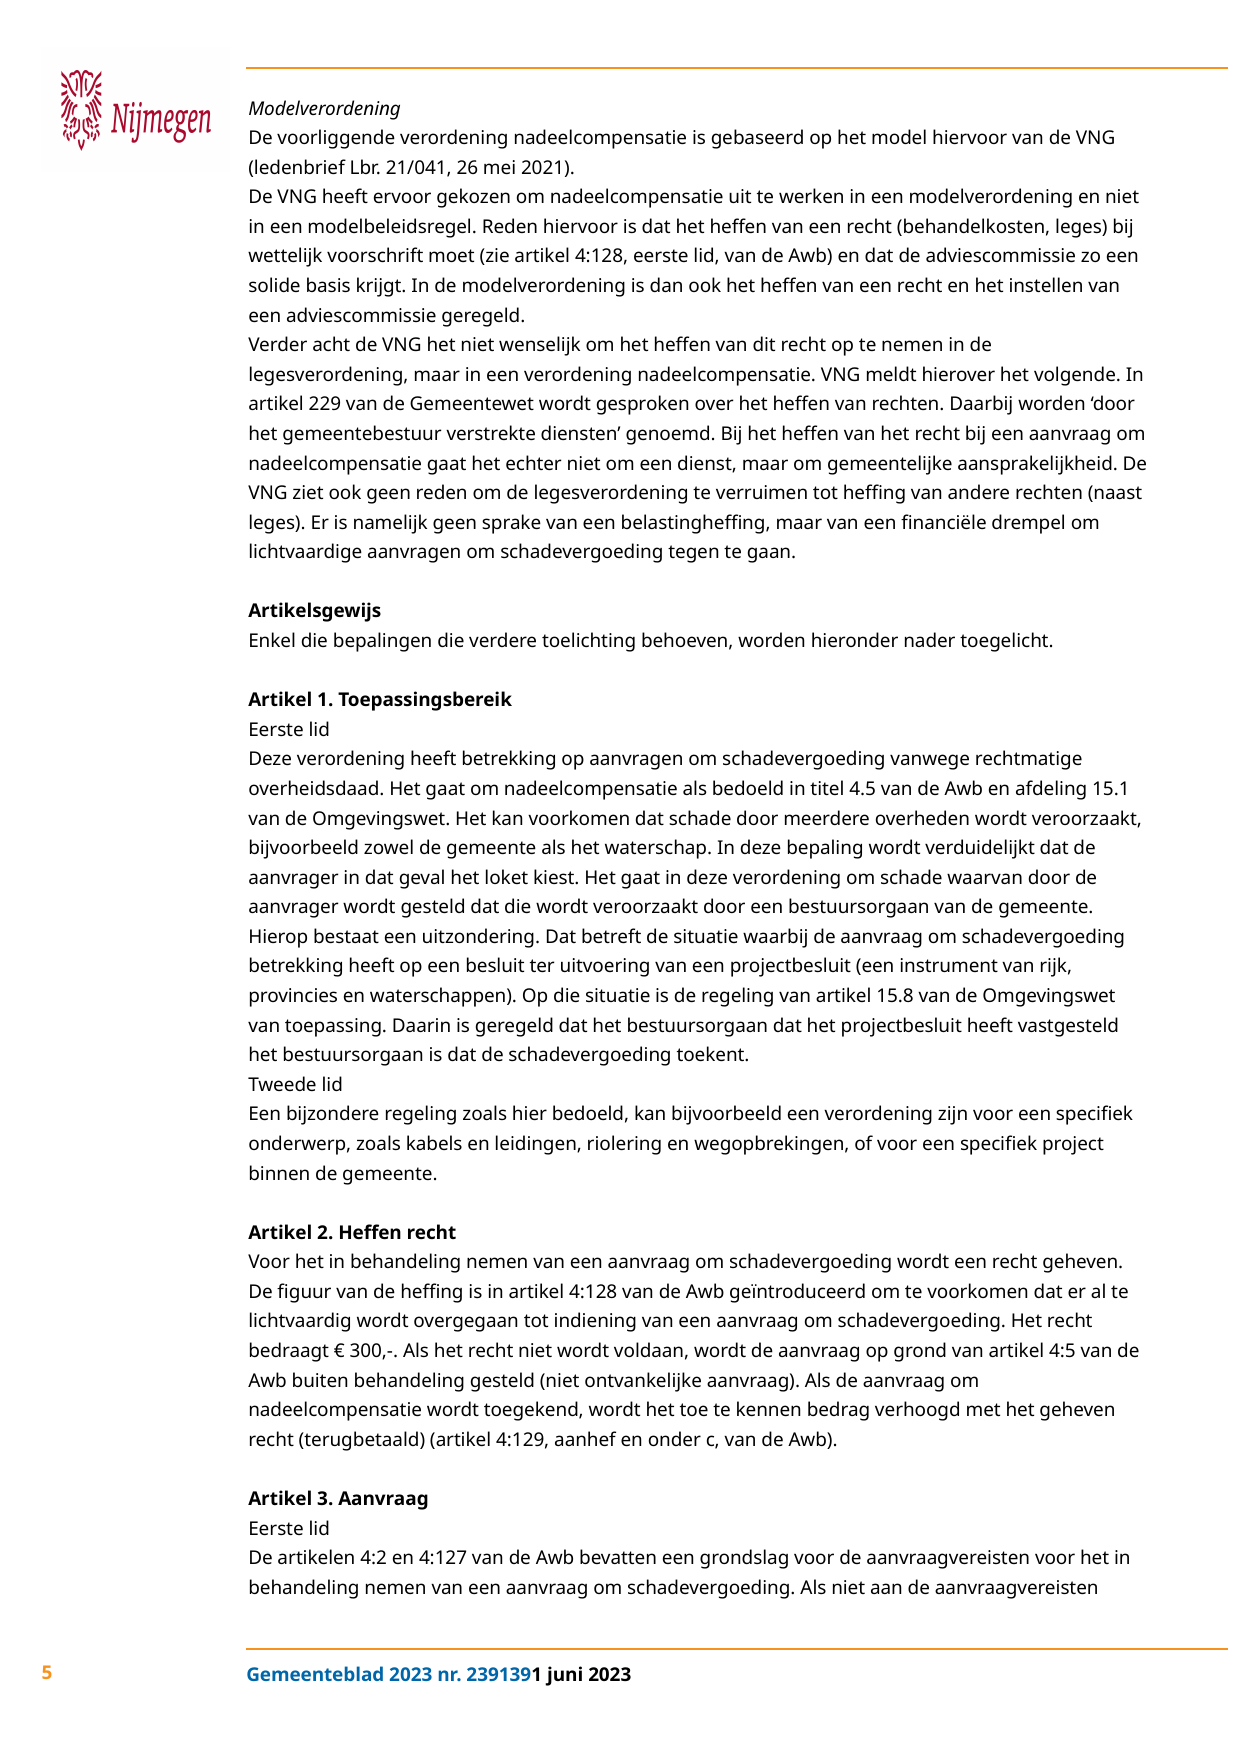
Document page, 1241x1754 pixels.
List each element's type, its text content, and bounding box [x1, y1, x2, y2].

text Enkel die bepalingen die verdere toelichting behoeven, worden hieronder nader toegelicht. [248, 627, 1152, 653]
text De VNG heeft ervoor gekozen om nadeelcompensatie uit te werken in een modelverordening en niet in een modelbeleidsregel. Reden hiervoor is dat het heffen van een recht (behandelkosten, leges) bij wettelijk voorschrift moet (zie artikel 4:128, eerste lid, van de Awb) en dat de adviescommissie zo een solide basis krijgt. In de modelverordening is dan ook het heffen van een recht en het instellen van een adviescommissie geregeld. [248, 183, 1152, 328]
text Eerste lid [248, 1515, 1152, 1541]
text Voor het in behandeling nemen van een aanvraag om schadevergoeding wordt een recht geheven. De figuur van de heffing is in artikel 4:128 van de Awb geïntroduceerd om te voorkomen dat er al te lichtvaardig wordt overgegaan tot indiening van een aanvraag om schadevergoeding. Het recht bedraagt € 300,-. Als het recht niet wordt voldaan, wordt de aanvraag op grond van artikel 4:5 van de Awb buiten behandeling gesteld (niet ontvankelijke aanvraag). Als de aanvraag om nadeelcompensatie wordt toegekend, wordt het toe te kennen bedrag verhoogd met het geheven recht (terugbetaald) (artikel 4:129, aanhef en onder c, van de Awb). [248, 1248, 1152, 1452]
text De voorliggende verordening nadeelcompensatie is gebaseerd op het model hiervoor van de VNG (ledenbrief Lbr. 21/041, 26 mei 2021). [248, 124, 1152, 180]
text Deze verordening heeft betrekking op aanvragen om schadevergoeding vanwege rechtmatige overheidsdaad. Het gaat om nadeelcompensatie als bedoeld in titel 4.5 van de Awb en afdeling 15.1 van de Omgevingswet. Het kan voorkomen dat schade door meerdere overheden wordt veroorzaakt, bijvoorbeeld zowel de gemeente als het waterschap. In deze bepaling wordt verduidelijkt dat de aanvrager in dat geval het loket kiest. Het gaat in deze verordening om schade waarvan door de aanvrager wordt gesteld dat die wordt veroorzaakt door een bestuursorgaan van de gemeente. Hierop bestaat een uitzondering. Dat betreft de situatie waarbij de aanvraag om schadevergoeding betrekking heeft op een besluit ter uitvoering van een projectbesluit (een instrument van rijk, provincies en waterschappen). Op die situatie is de regeling van artikel 15.8 van de Omgevingswet van toepassing. Daarin is geregeld dat het bestuursorgaan dat het projectbesluit heeft vastgesteld het bestuursorgaan is dat de schadevergoeding toekent. [248, 746, 1152, 1067]
text Modelverordening [248, 95, 1152, 121]
text Artikelsgewijs [248, 598, 1152, 623]
text Een bijzondere regeling zoals hier bedoeld, kan bijvoorbeeld een verordening zijn voor een specifiek onderwerp, zoals kabels en leidingen, riolering en wegopbrekingen, of voor een specifiek project binnen de gemeente. [248, 1101, 1152, 1186]
text Artikel 1. Toepassingsbereik [248, 686, 1152, 712]
text Verder acht de VNG het niet wenselijk om het heffen van dit recht op te nemen in de legesverordening, maar in een verordening nadeelcompensatie. VNG meldt hierover het volgende. In artikel 229 van de Gemeentewet wordt gesproken over het heffen van rechten. Daarbij worden ‘door het gemeentebestuur verstrekte diensten’ genoemd. Bij het heffen van het recht bij een aanvraag om nadeelcompensatie gaat het echter niet om een dienst, maar om gemeentelijke aansprakelijkheid. De VNG ziet ook geen reden om de legesverordening te verruimen tot heffing van andere rechten (naast leges). Er is namelijk geen sprake van een belastingheffing, maar van een financiële drempel om lichtvaardige aanvragen om schadevergoeding tegen te gaan. [248, 331, 1152, 564]
picture [41, 47, 231, 172]
text Tweede lid [248, 1071, 1152, 1097]
text De artikelen 4:2 en 4:127 van de Awb bevatten een grondslag voor de aanvraagvereisten voor het in behandeling nemen van een aanvraag om schadevergoeding. Als niet aan de aanvraagvereisten [248, 1544, 1152, 1600]
text Artikel 2. Heffen recht [248, 1219, 1152, 1245]
text Artikel 3. Aanvraag [248, 1485, 1152, 1511]
text Eerste lid [248, 716, 1152, 742]
